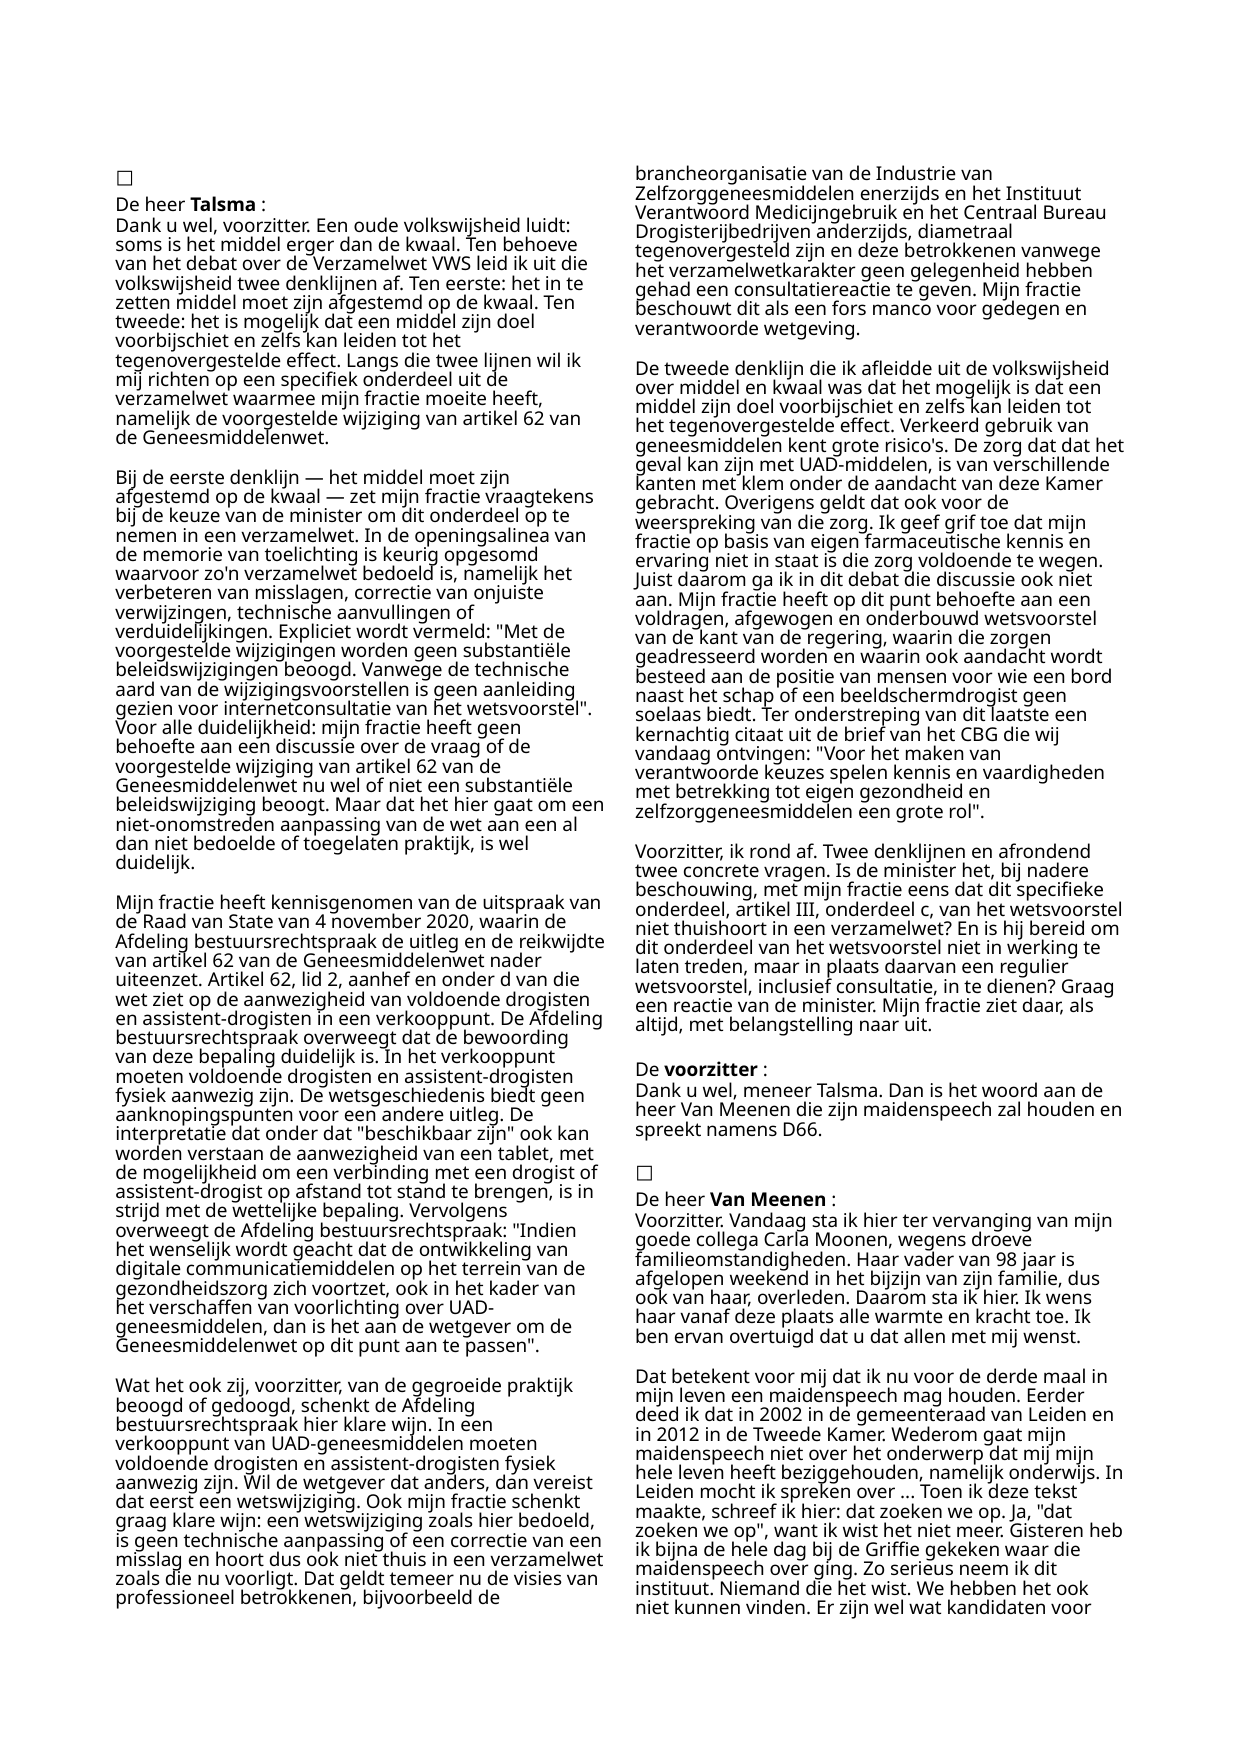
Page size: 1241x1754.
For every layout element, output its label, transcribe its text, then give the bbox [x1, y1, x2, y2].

text Dank u wel, voorzitter. Een oude volkswijsheid luidt: soms is het middel erger dan de kwaal. Ten behoeve van het debat over de Verzamelwet VWS leid ik uit die volkswijsheid twee denklijnen af. Ten eerste: het in te zetten middel moet zijn afgestemd op de kwaal. Ten tweede: het is mogelijk dat een middel zijn doel voorbijschiet en zelfs kan leiden tot het tegenovergestelde effect. Langs die twee lijnen wil ik mij richten op een specifiek onderdeel uit de verzamelwet waarmee mijn fractie moeite heeft, namelijk de voorgestelde wijziging van artikel 62 van de Geneesmiddelenwet. [115, 217, 605, 448]
text brancheorganisatie van de Industrie van Zelfzorggeneesmiddelen enerzijds en het Instituut Verantwoord Medicijngebruik en het Centraal Bureau Drogisterijbedrijven anderzijds, diametraal tegenovergesteld zijn en deze betrokkenen vanwege het verzamelwetkarakter geen gelegenheid hebben gehad een consultatiereactie te geven. Mijn fractie beschouwt dit als een fors manco voor gedegen en verantwoorde wetgeving. [635, 165, 1125, 339]
text Dank u wel, meneer Talsma. Dan is het woord aan de heer Van Meenen die zijn maidenspeech zal houden en spreekt namens D66. [635, 1082, 1125, 1140]
text De voorzitter : [635, 1056, 1125, 1082]
text De heer Talsma : [115, 191, 605, 217]
text Mijn fractie heeft kennisgenomen van de uitspraak van de Raad van State van 4 november 2020, waarin de Afdeling bestuursrechtspraak de uitleg en de reikwijdte van artikel 62 van de Geneesmiddelenwet nader uiteenzet. Artikel 62, lid 2, aanhef en onder d van die wet ziet op de aanwezigheid van voldoende drogisten en assistent-drogisten in een verkooppunt. De Afdeling bestuursrechtspraak overweegt dat de bewoording van deze bepaling duidelijk is. In het verkooppunt moeten voldoende drogisten en assistent-drogisten fysiek aanwezig zijn. De wetsgeschiedenis biedt geen aanknopingspunten voor een andere uitleg. De interpretatie dat onder dat "beschikbaar zijn" ook kan worden verstaan de aanwezigheid van een tablet, met de mogelijkheid om een verbinding met een drogist of assistent-drogist op afstand tot stand te brengen, is in strijd met de wettelijke bepaling. Vervolgens overweegt de Afdeling bestuursrechtspraak: "Indien het wenselijk wordt geacht dat de ontwikkeling van digitale communicatiemiddelen op het terrein van de gezondheidszorg zich voortzet, ook in het kader van het verschaffen van voorlichting over UAD-geneesmiddelen, dan is het aan de wetgever om de Geneesmiddelenwet op dit punt aan te passen". [115, 894, 605, 1357]
text ⬜ [635, 1161, 1125, 1186]
text Dat betekent voor mij dat ik nu voor de derde maal in mijn leven een maidenspeech mag houden. Eerder deed ik dat in 2002 in de gemeenteraad van Leiden en in 2012 in de Tweede Kamer. Wederom gaat mijn maidenspeech niet over het onderwerp dat mij mijn hele leven heeft beziggehouden, namelijk onderwijs. In Leiden mocht ik spreken over ... Toen ik deze tekst maakte, schreef ik hier: dat zoeken we op. Ja, "dat zoeken we op", want ik wist het niet meer. Gisteren heb ik bijna de hele dag bij de Griffie gekeken waar die maidenspeech over ging. Zo serieus neem ik dit instituut. Niemand die het wist. We hebben het ook niet kunnen vinden. Er zijn wel wat kandidaten voor [635, 1368, 1125, 1618]
text Bij de eerste denklijn — het middel moet zijn afgestemd op de kwaal — zet mijn fractie vraagtekens bij de keuze van de minister om dit onderdeel op te nemen in een verzamelwet. In de openingsalinea van de memorie van toelichting is keurig opgesomd waarvoor zo'n verzamelwet bedoeld is, namelijk het verbeteren van misslagen, correctie van onjuiste verwijzingen, technische aanvullingen of verduidelijkingen. Expliciet wordt vermeld: "Met de voorgestelde wijzigingen worden geen substantiële beleidswijzigingen beoogd. Vanwege de technische aard van de wijzigingsvoorstellen is geen aanleiding gezien voor internetconsultatie van het wetsvoorstel". Voor alle duidelijkheid: mijn fractie heeft geen behoefte aan een discussie over de vraag of de voorgestelde wijziging van artikel 62 van de Geneesmiddelenwet nu wel of niet een substantiële beleidswijziging beoogt. Maar dat het hier gaat om een niet-onomstreden aanpassing van de wet aan een al dan niet bedoelde of toegelaten praktijk, is wel duidelijk. [115, 469, 605, 873]
text Wat het ook zij, voorzitter, van de gegroeide praktijk beoogd of gedoogd, schenkt de Afdeling bestuursrechtspraak hier klare wijn. In een verkooppunt van UAD-geneesmiddelen moeten voldoende drogisten en assistent-drogisten fysiek aanwezig zijn. Wil de wetgever dat anders, dan vereist dat eerst een wetswijziging. Ook mijn fractie schenkt graag klare wijn: een wetswijziging zoals hier bedoeld, is geen technische aanpassing of een correctie van een misslag en hoort dus ook niet thuis in een verzamelwet zoals die nu voorligt. Dat geldt temeer nu de visies van professioneel betrokkenen, bijvoorbeeld de [115, 1377, 605, 1609]
text De heer Van Meenen : [635, 1186, 1125, 1212]
text ⬜ [115, 165, 605, 191]
text De tweede denklijn die ik afleidde uit de volkswijsheid over middel en kwaal was dat het mogelijk is dat een middel zijn doel voorbijschiet en zelfs kan leiden tot het tegenovergestelde effect. Verkeerd gebruik van geneesmiddelen kent grote risico's. De zorg dat dat het geval kan zijn met UAD-middelen, is van verschillende kanten met klem onder de aandacht van deze Kamer gebracht. Overigens geldt dat ook voor de weerspreking van die zorg. Ik geef grif toe dat mijn fractie op basis van eigen farmaceutische kennis en ervaring niet in staat is die zorg voldoende te wegen. Juist daarom ga ik in dit debat die discussie ook niet aan. Mijn fractie heeft op dit punt behoefte aan een voldragen, afgewogen en onderbouwd wetsvoorstel van de kant van de regering, waarin die zorgen geadresseerd worden en waarin ook aandacht wordt besteed aan de positie van mensen voor wie een bord naast het schap of een beeldschermdrogist geen soelaas biedt. Ter onderstreping van dit laatste een kernachtig citaat uit de brief van het CBG die wij vandaag ontvingen: "Voor het maken van verantwoorde keuzes spelen kennis en vaardigheden met betrekking tot eigen gezondheid en zelfzorggeneesmiddelen een grote rol". [635, 359, 1125, 822]
text Voorzitter. Vandaag sta ik hier ter vervanging van mijn goede collega Carla Moonen, wegens droeve familieomstandigheden. Haar vader van 98 jaar is afgelopen weekend in het bijzijn van zijn familie, dus ook van haar, overleden. Daarom sta ik hier. Ik wens haar vanaf deze plaats alle warmte en kracht toe. Ik ben ervan overtuigd dat u dat allen met mij wenst. [635, 1212, 1125, 1347]
text Voorzitter, ik rond af. Twee denklijnen en afrondend twee concrete vragen. Is de minister het, bij nadere beschouwing, met mijn fractie eens dat dit specifieke onderdeel, artikel III, onderdeel c, van het wetsvoorstel niet thuishoort in een verzamelwet? En is hij bereid om dit onderdeel van het wetsvoorstel niet in werking te laten treden, maar in plaats daarvan een regulier wetsvoorstel, inclusief consultatie, in te dienen? Graag een reactie van de minister. Mijn fractie ziet daar, als altijd, met belangstelling naar uit. [635, 843, 1125, 1035]
